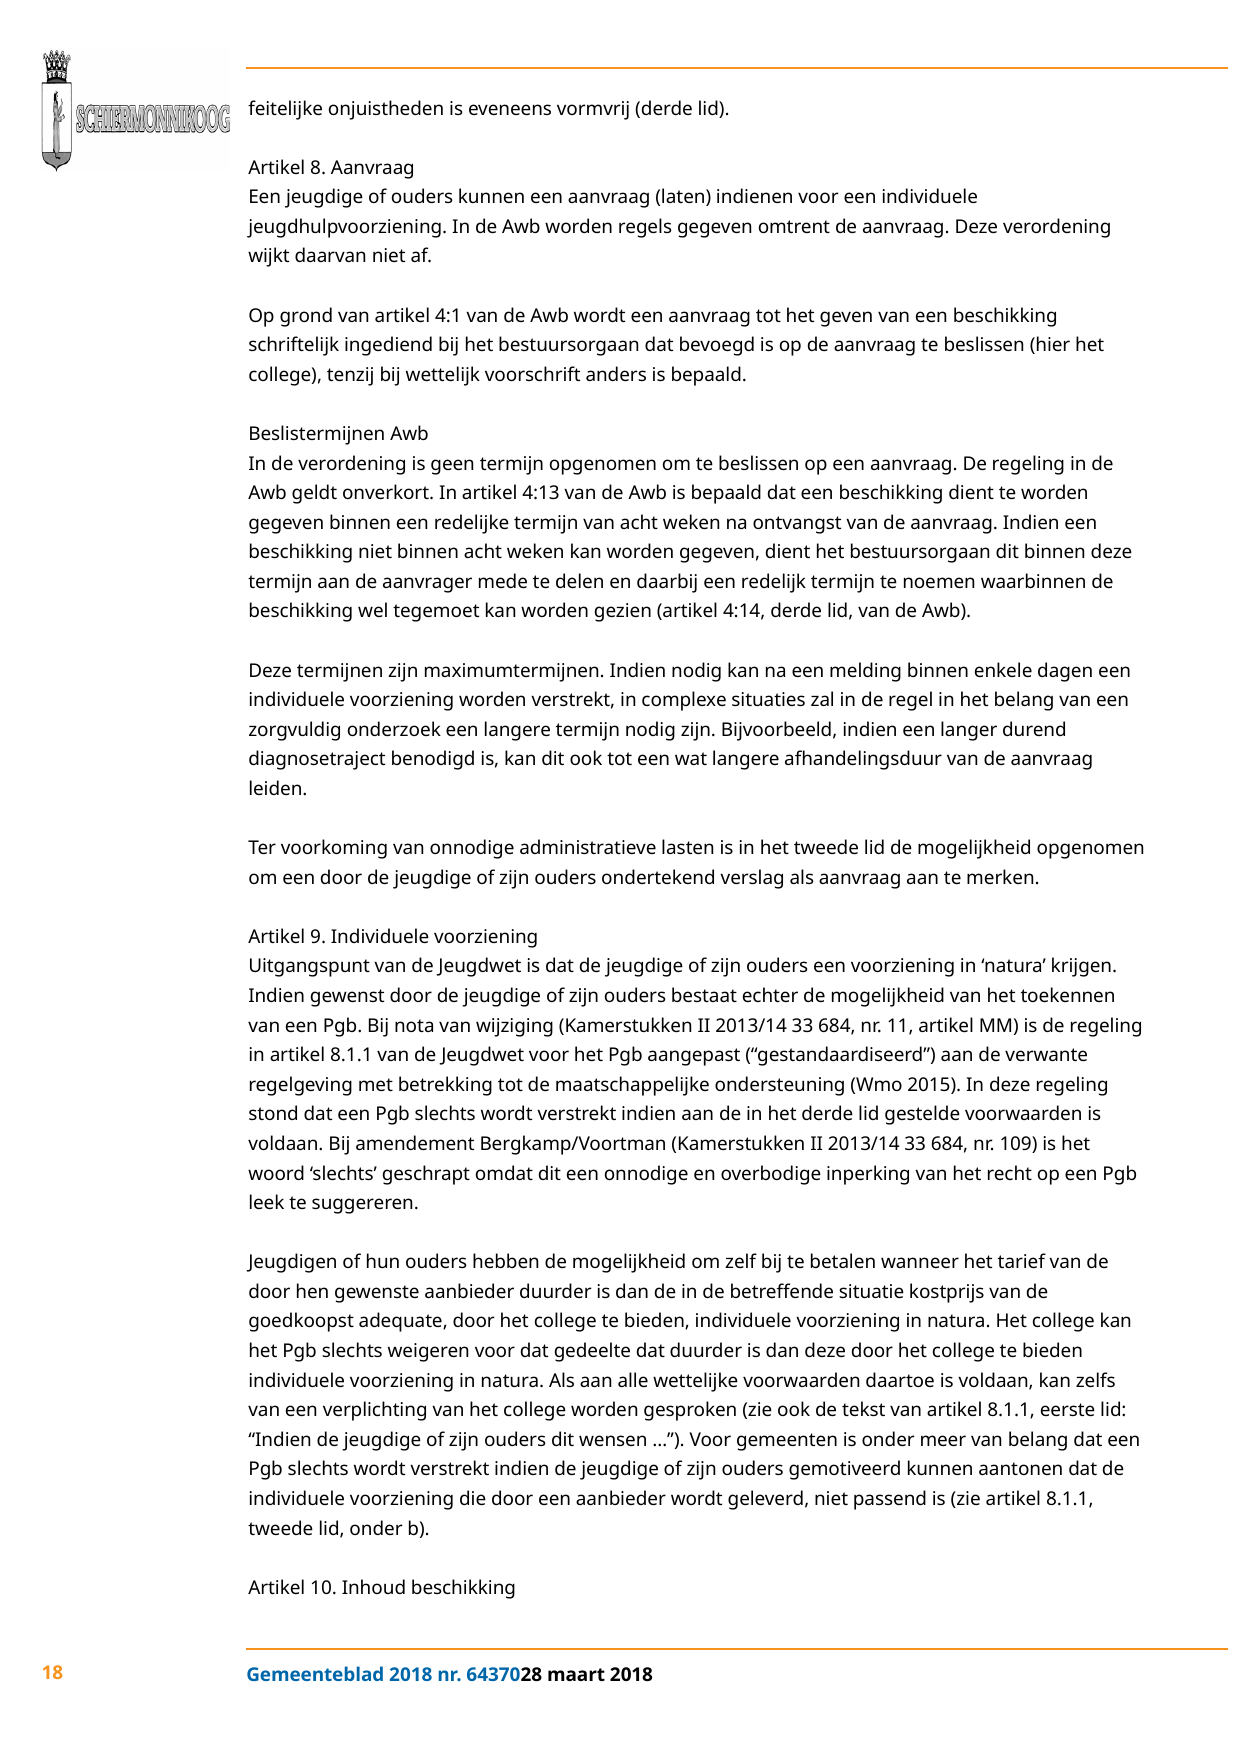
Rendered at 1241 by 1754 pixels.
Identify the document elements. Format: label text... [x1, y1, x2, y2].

text Beslistermijnen Awb [248, 420, 1152, 446]
text Op grond van artikel 4:1 van de Awb wordt een aanvraag tot het geven van een beschikking schriftelijk ingediend bij het bestuursorgaan dat bevoegd is op de aanvraag te beslissen (hier het college), tenzij bij wettelijk voorschrift anders is bepaald. [248, 302, 1152, 387]
text Deze termijnen zijn maximumtermijnen. Indien nodig kan na een melding binnen enkele dagen een individuele voorziening worden verstrekt, in complexe situaties zal in de regel in het belang van een zorgvuldig onderzoek een langere termijn nodig zijn. Bijvoorbeeld, indien een langer durend diagnosetraject benodigd is, kan dit ook tot een wat langere afhandelingsduur van de aanvraag leiden. [248, 657, 1152, 801]
text Een jeugdige of ouders kunnen een aanvraag (laten) indienen voor een individuele jeugdhulpvoorziening. In de Awb worden regels gegeven omtrent de aanvraag. Deze verordening wijkt daarvan niet af. [248, 183, 1152, 268]
text Ter voorkoming van onnodige administratieve lasten is in het tweede lid de mogelijkheid opgenomen om een door de jeugdige of zijn ouders ondertekend verslag als aanvraag aan te merken. [248, 834, 1152, 890]
text Jeugdigen of hun ouders hebben de mogelijkheid om zelf bij te betalen wanneer het tarief van de door hen gewenste aanbieder duurder is dan de in de betreffende situatie kostprijs van de goedkoopst adequate, door het college te bieden, individuele voorziening in natura. Het college kan het Pgb slechts weigeren voor dat gedeelte dat duurder is dan deze door het college te bieden individuele voorziening in natura. Als aan alle wettelijke voorwaarden daartoe is voldaan, kan zelfs van een verplichting van het college worden gesproken (zie ook de tekst van artikel 8.1.1, eerste lid: “Indien de jeugdige of zijn ouders dit wensen …”). Voor gemeenten is onder meer van belang dat een Pgb slechts wordt verstrekt indien de jeugdige of zijn ouders gemotiveerd kunnen aantonen dat de individuele voorziening die door een aanbieder wordt geleverd, niet passend is (zie artikel 8.1.1, tweede lid, onder b). [248, 1248, 1152, 1541]
text feitelijke onjuistheden is eveneens vormvrij (derde lid). [248, 95, 1152, 121]
text Uitgangspunt van de Jeugdwet is dat de jeugdige of zijn ouders een voorziening in ‘natura’ krijgen. Indien gewenst door de jeugdige of zijn ouders bestaat echter de mogelijkheid van het toekennen van een Pgb. Bij nota van wijziging (Kamerstukken II 2013/14 33 684, nr. 11, artikel MM) is de regeling in artikel 8.1.1 van de Jeugdwet voor het Pgb aangepast (“gestandaardiseerd”) aan de verwante regelgeving met betrekking tot de maatschappelijke ondersteuning (Wmo 2015). In deze regeling stond dat een Pgb slechts wordt verstrekt indien aan de in het derde lid gestelde voorwaarden is voldaan. Bij amendement Bergkamp/Voortman (Kamerstukken II 2013/14 33 684, nr. 109) is het woord ‘slechts’ geschrapt omdat dit een onnodige en overbodige inperking van het recht op een Pgb leek te suggereren. [248, 953, 1152, 1215]
picture [41, 47, 231, 172]
text Artikel 10. Inhoud beschikking [248, 1574, 1152, 1600]
text Artikel 9. Individuele voorziening [248, 923, 1152, 949]
text In de verordening is geen termijn opgenomen om te beslissen op een aanvraag. De regeling in de Awb geldt onverkort. In artikel 4:13 van de Awb is bepaald dat een beschikking dient te worden gegeven binnen een redelijke termijn van acht weken na ontvangst van de aanvraag. Indien een beschikking niet binnen acht weken kan worden gegeven, dient het bestuursorgaan dit binnen deze termijn aan de aanvrager mede te delen en daarbij een redelijk termijn te noemen waarbinnen de beschikking wel tegemoet kan worden gezien (artikel 4:14, derde lid, van de Awb). [248, 450, 1152, 623]
text Artikel 8. Aanvraag [248, 154, 1152, 180]
